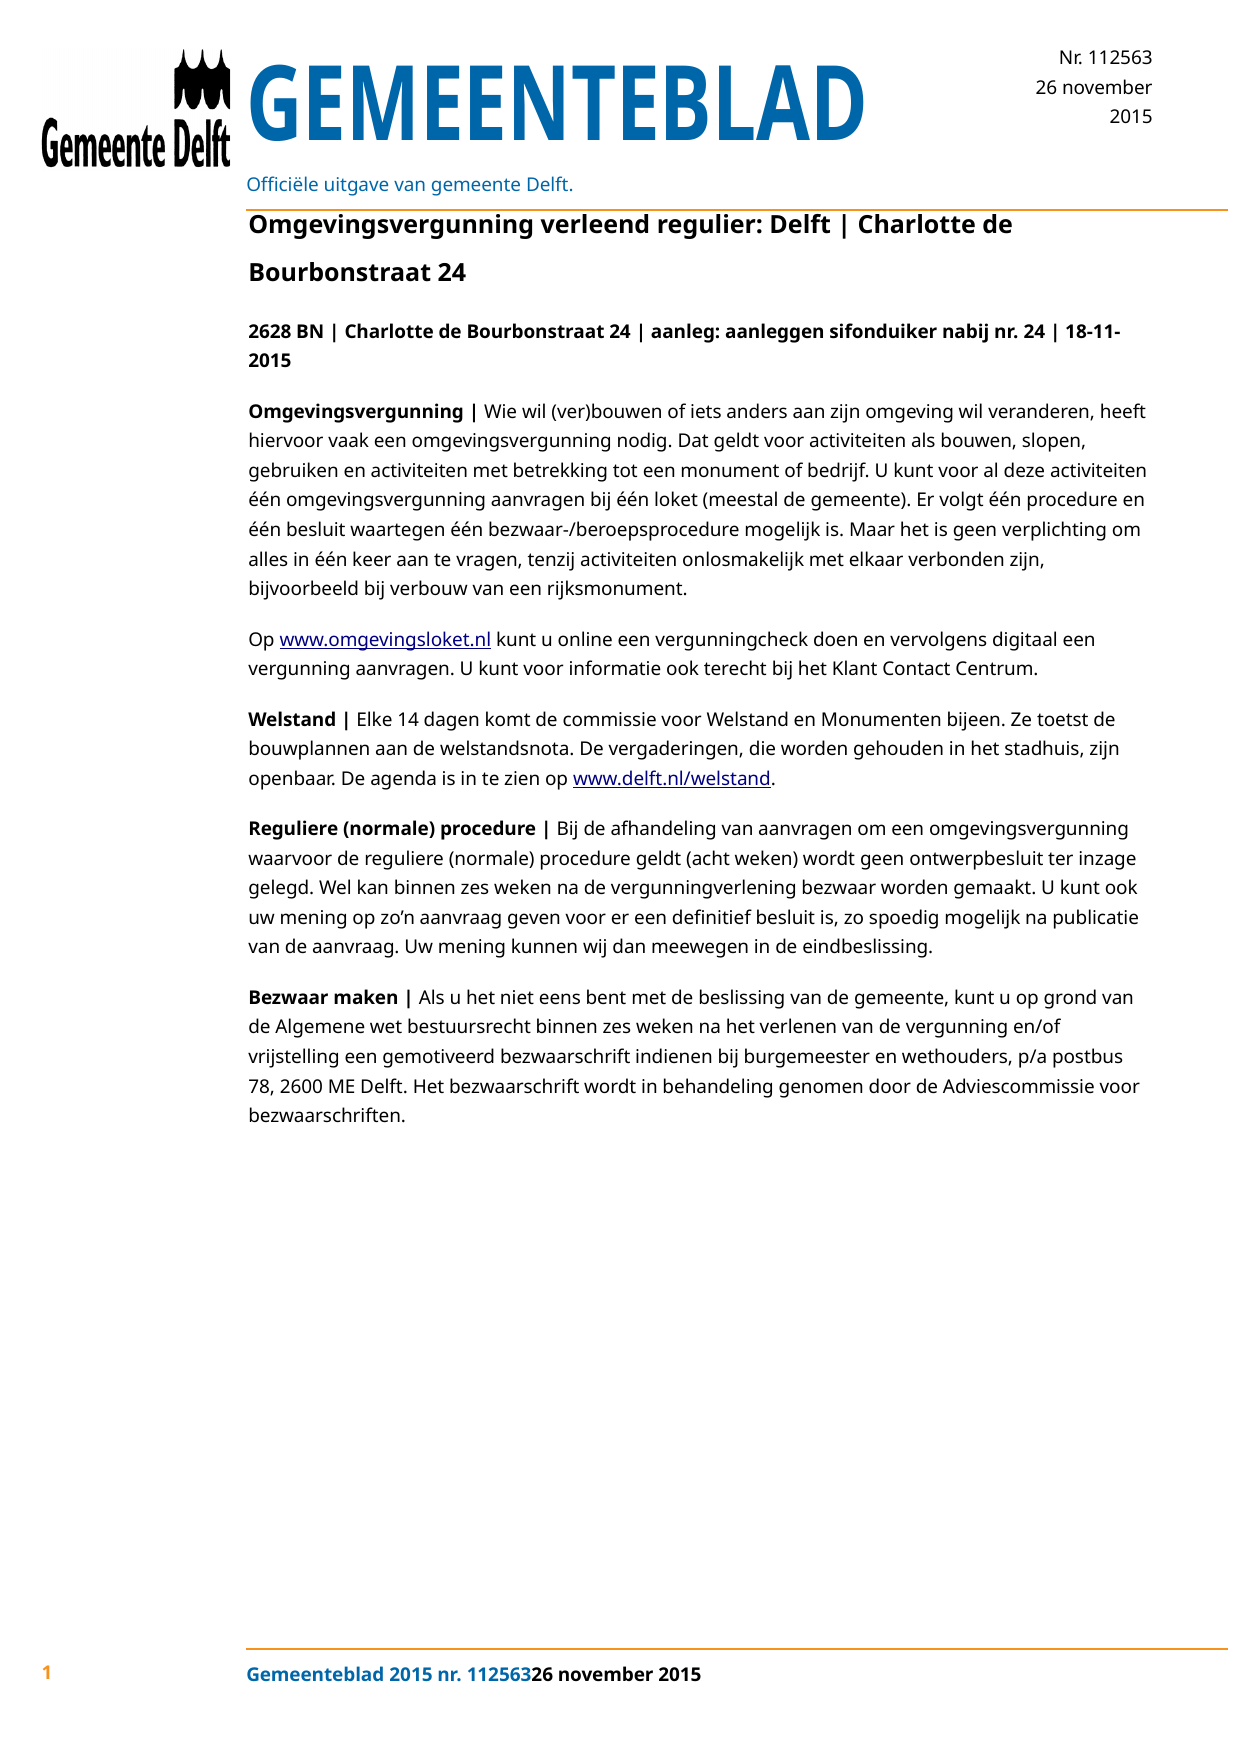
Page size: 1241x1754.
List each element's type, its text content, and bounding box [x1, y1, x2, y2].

text Welstand | Elke 14 dagen komt de commissie voor Welstand en Monumenten bijeen. Ze toetst de bouwplannen aan de welstandsnota. De vergaderingen, die worden gehouden in het stadhuis, zijn openbaar. De agenda is in te zien op www.delft.nl/welstand. [248, 706, 1152, 791]
text 2628 BN | Charlotte de Bourbonstraat 24 | aanleg: aanleggen sifonduiker nabij nr. 24 | 18-11-2015 [248, 318, 1152, 373]
text Omgevingsvergunning verleend regulier: Delft | Charlotte de Bourbonstraat 24 [248, 211, 1152, 288]
picture [41, 47, 231, 172]
text Bezwaar maken | Als u het niet eens bent met de beslissing van de gemeente, kunt u op grond van de Algemene wet bestuursrecht binnen zes weken na het verlenen van de vergunning en/of vrijstelling een gemotiveerd bezwaarschrift indienen bij burgemeester en wethouders, p/a postbus 78, 2600 ME Delft. Het bezwaarschrift wordt in behandeling genomen door de Adviescommissie voor bezwaarschriften. [248, 984, 1152, 1128]
text Reguliere (normale) procedure | Bij de afhandeling van aanvragen om een omgevingsvergunning waarvoor de reguliere (normale) procedure geldt (acht weken) wordt geen ontwerpbesluit ter inzage gelegd. Wel kan binnen zes weken na de vergunningverlening bezwaar worden gemaakt. U kunt ook uw mening op zo’n aanvraag geven voor er een definitief besluit is, zo spoedig mogelijk na publicatie van de aanvraag. Uw mening kunnen wij dan meewegen in de eindbeslissing. [248, 815, 1152, 959]
text Op www.omgevingsloket.nl kunt u online een vergunningcheck doen en vervolgens digitaal een vergunning aanvragen. U kunt voor informatie ook terecht bij het Klant Contact Centrum. [248, 626, 1152, 681]
text Omgevingsvergunning | Wie wil (ver)bouwen of iets anders aan zijn omgeving wil veranderen, heeft hiervoor vaak een omgevingsvergunning nodig. Dat geldt voor activiteiten als bouwen, slopen, gebruiken en activiteiten met betrekking tot een monument of bedrijf. U kunt voor al deze activiteiten één omgevingsvergunning aanvragen bij één loket (meestal de gemeente). Er volgt één procedure en één besluit waartegen één bezwaar-/beroepsprocedure mogelijk is. Maar het is geen verplichting om alles in één keer aan te vragen, tenzij activiteiten onlosmakelijk met elkaar verbonden zijn, bijvoorbeeld bij verbouw van een rijksmonument. [248, 398, 1152, 601]
